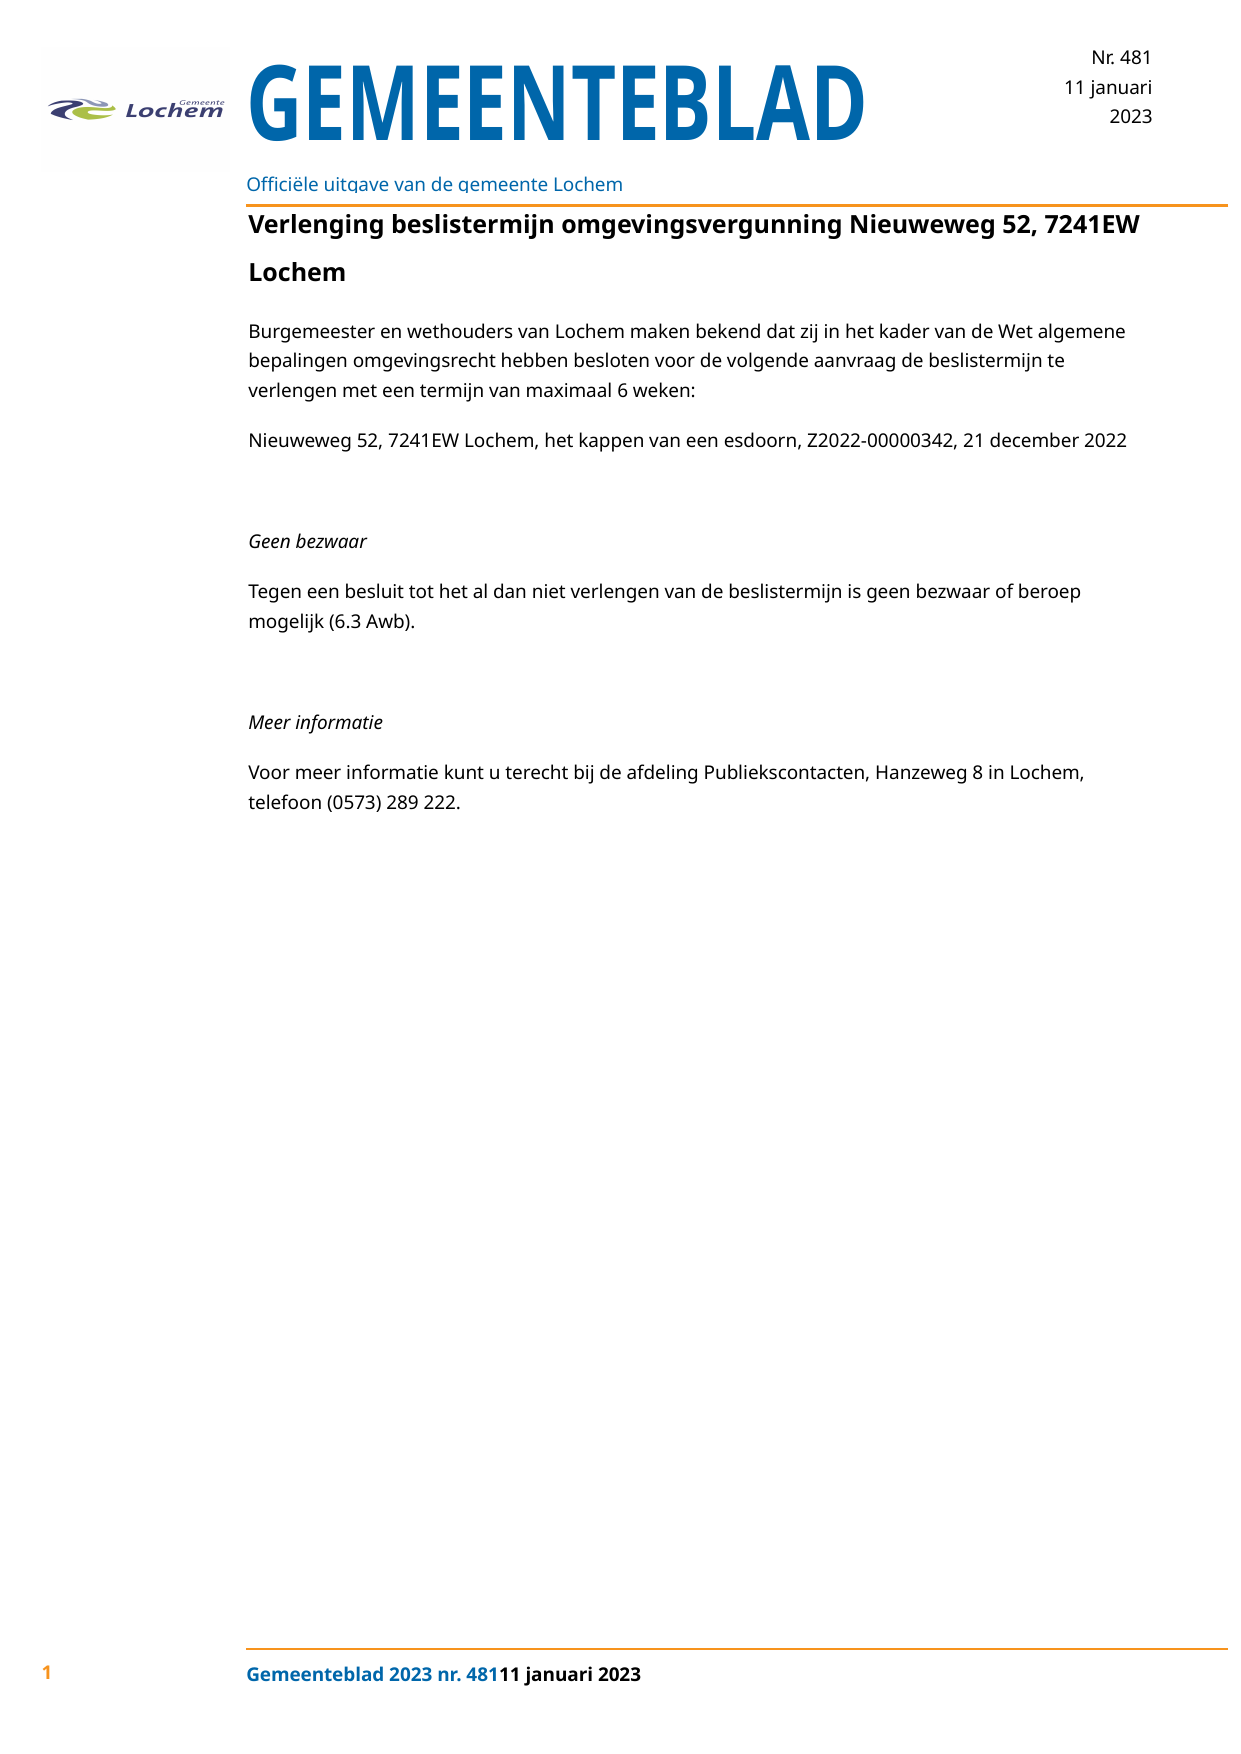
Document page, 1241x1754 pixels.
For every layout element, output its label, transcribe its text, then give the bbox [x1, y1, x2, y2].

text Burgemeester en wethouders van Lochem maken bekend dat zij in het kader van de Wet algemene bepalingen omgevingsrecht hebben besloten voor de volgende aanvraag de beslistermijn te verlengen met een termijn van maximaal 6 weken: [248, 318, 1152, 403]
picture [41, 47, 231, 172]
text Nieuweweg 52, 7241EW Lochem, het kappen van een esdoorn, Z2022-00000342, 21 december 2022 [248, 427, 1152, 453]
text Tegen een besluit tot het al dan niet verlengen van de beslistermijn is geen bezwaar of beroep mogelijk (6.3 Awb). [248, 579, 1152, 634]
text Verlenging beslistermijn omgevingsvergunning Nieuweweg 52, 7241EW Lochem [248, 207, 1152, 288]
text Geen bezwaar [248, 528, 1152, 554]
text Voor meer informatie kunt u terecht bij de afdeling Publiekscontacten, Hanzeweg 8 in Lochem, telefoon (0573) 289 222. [248, 759, 1152, 815]
text Meer informatie [248, 709, 1152, 735]
